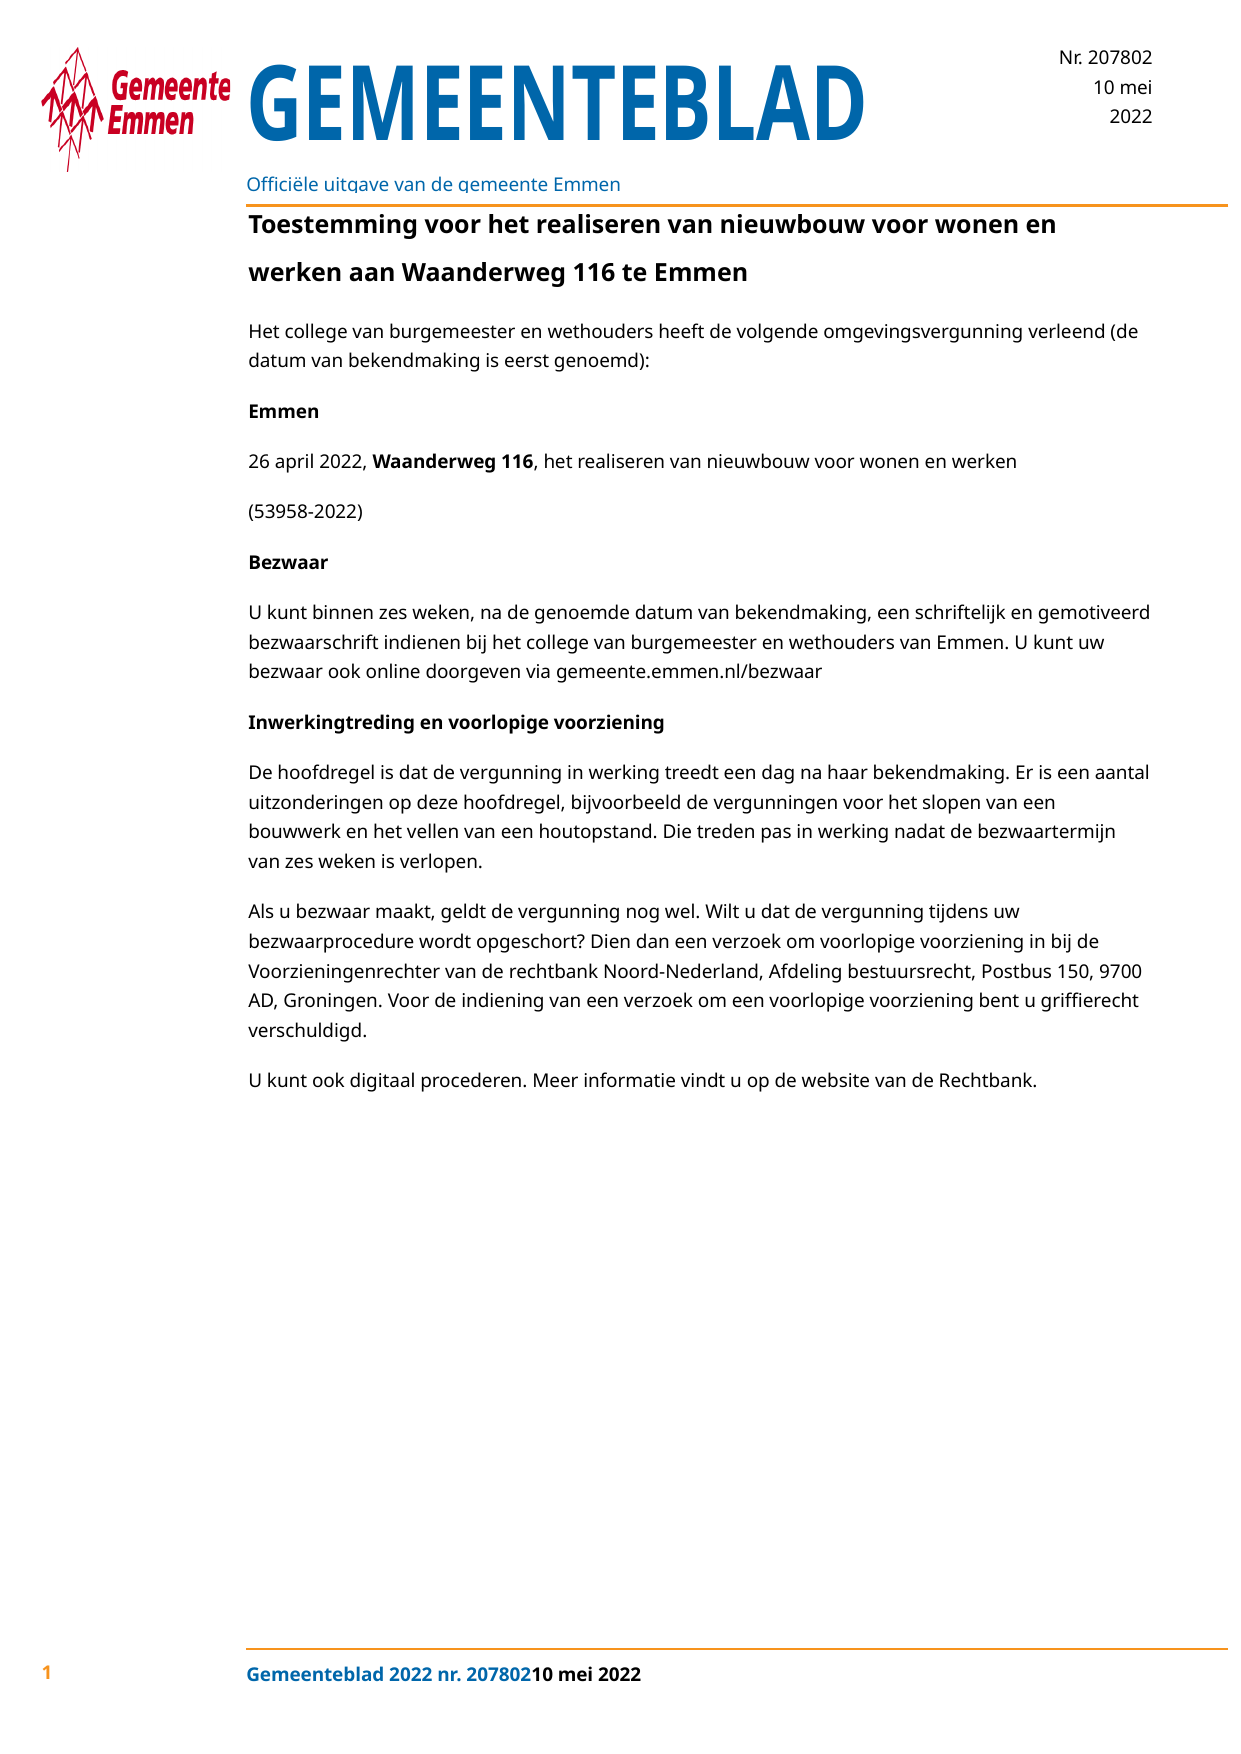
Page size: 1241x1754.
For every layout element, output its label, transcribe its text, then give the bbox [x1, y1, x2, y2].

text Het college van burgemeester en wethouders heeft de volgende omgevingsvergunning verleend (de datum van bekendmaking is eerst genoemd): [248, 318, 1152, 373]
text 26 april 2022, Waanderweg 116, het realiseren van nieuwbouw voor wonen en werken [248, 448, 1152, 474]
text De hoofdregel is dat de vergunning in werking treedt een dag na haar bekendmaking. Er is een aantal uitzonderingen op deze hoofdregel, bijvoorbeeld de vergunningen voor het slopen van een bouwwerk en het vellen van een houtopstand. Die treden pas in werking nadat de bezwaartermijn van zes weken is verlopen. [248, 759, 1152, 874]
picture [41, 47, 231, 172]
text Inwerkingtreding en voorlopige voorziening [248, 709, 1152, 735]
text Emmen [248, 398, 1152, 424]
text U kunt ook digitaal procederen. Meer informatie vindt u op de website van de Rechtbank. [248, 1067, 1152, 1093]
text Als u bezwaar maakt, geldt de vergunning nog wel. Wilt u dat de vergunning tijdens uw bezwaarprocedure wordt opgeschort? Dien dan een verzoek om voorlopige voorziening in bij de Voorzieningenrechter van de rechtbank Noord-Nederland, Afdeling bestuursrecht, Postbus 150, 9700 AD, Groningen. Voor de indiening van een verzoek om een voorlopige voorziening bent u griffierecht verschuldigd. [248, 899, 1152, 1043]
text (53958-2022) [248, 499, 1152, 524]
text Bezwaar [248, 549, 1152, 575]
text Toestemming voor het realiseren van nieuwbouw voor wonen en werken aan Waanderweg 116 te Emmen [248, 207, 1152, 288]
text U kunt binnen zes weken, na de genoemde datum van bekendmaking, een schriftelijk en gemotiveerd bezwaarschrift indienen bij het college van burgemeester en wethouders van Emmen. U kunt uw bezwaar ook online doorgeven via gemeente.emmen.nl/bezwaar [248, 599, 1152, 684]
